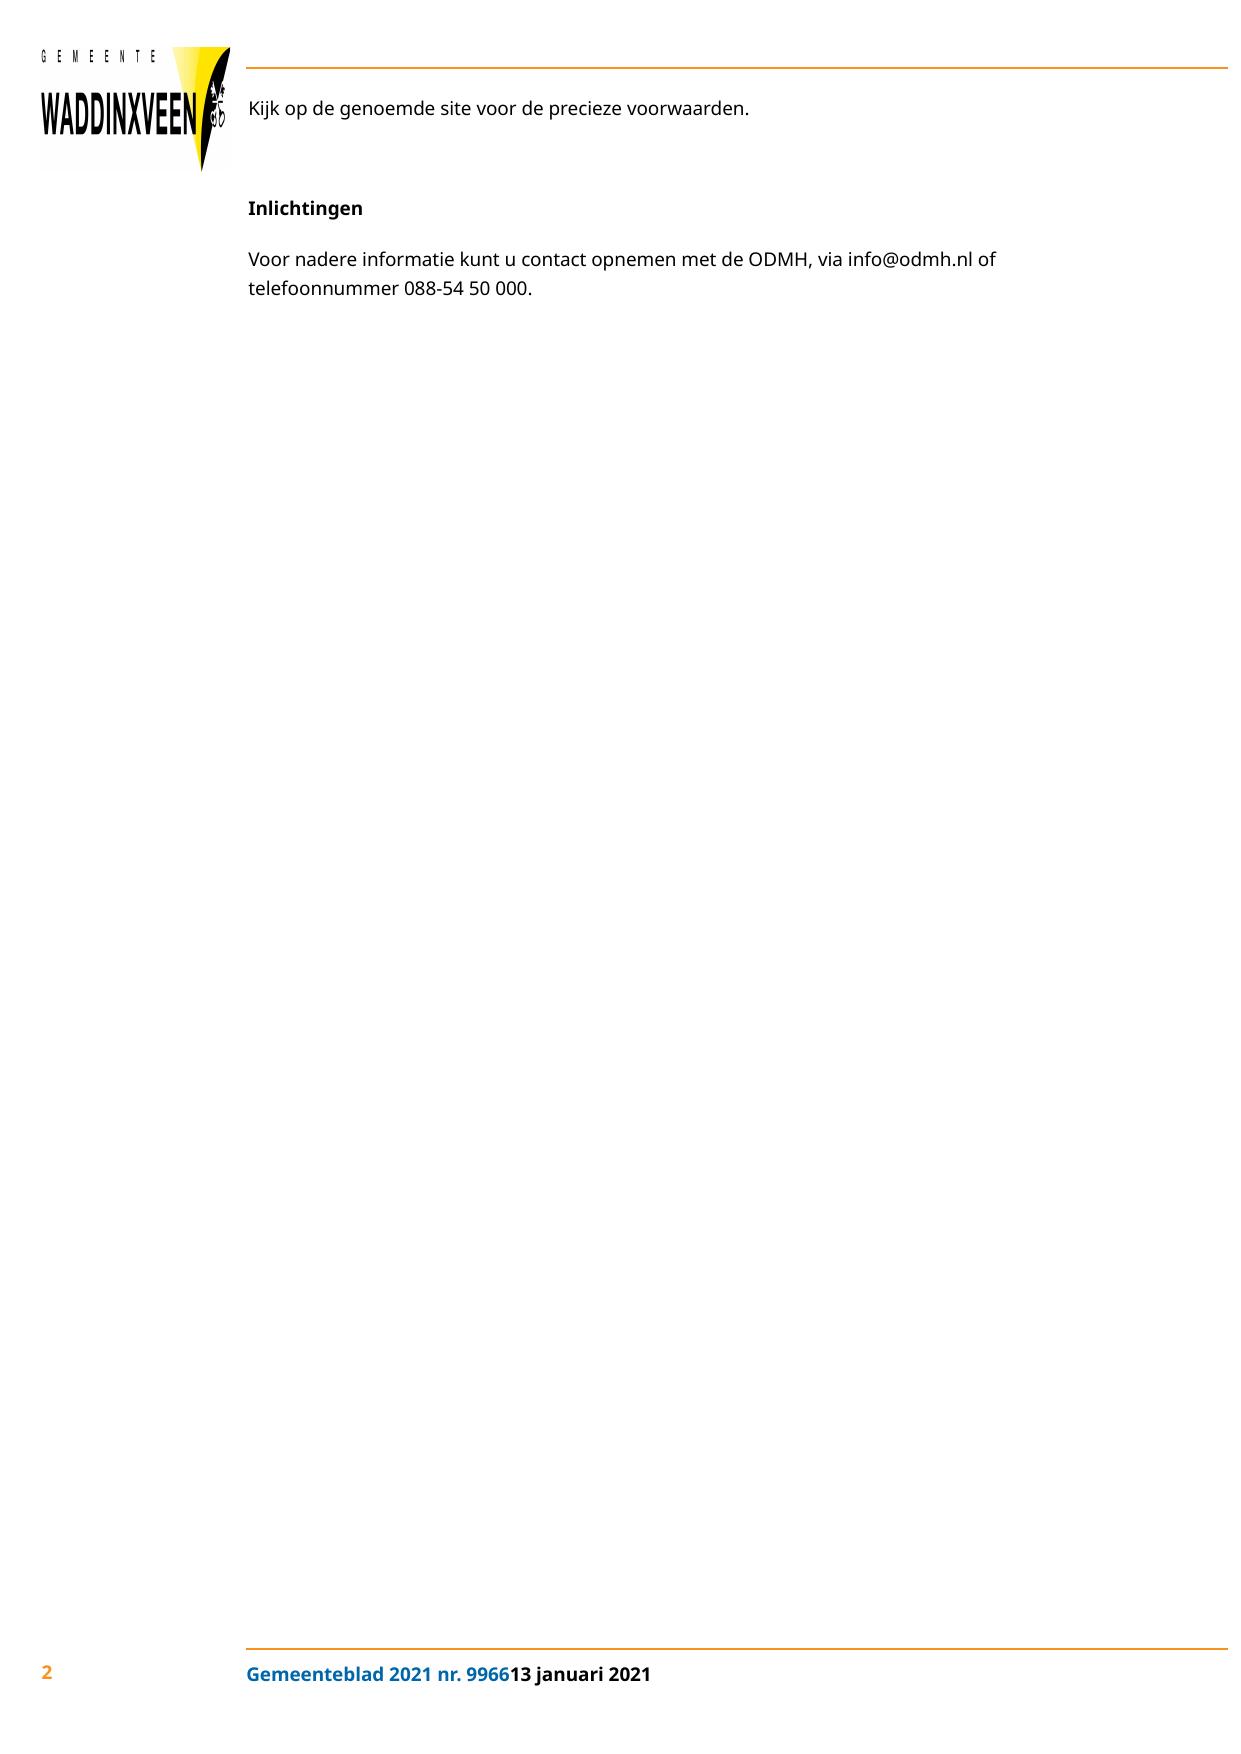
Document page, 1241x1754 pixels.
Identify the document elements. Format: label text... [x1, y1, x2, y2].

text Kijk op de genoemde site voor de precieze voorwaarden. [248, 95, 1152, 121]
text Voor nadere informatie kunt u contact opnemen met de ODMH, via info@odmh.nl of telefoonnummer 088-54 50 000. [248, 246, 1152, 301]
picture [41, 47, 231, 172]
text Inlichtingen [248, 196, 1152, 221]
